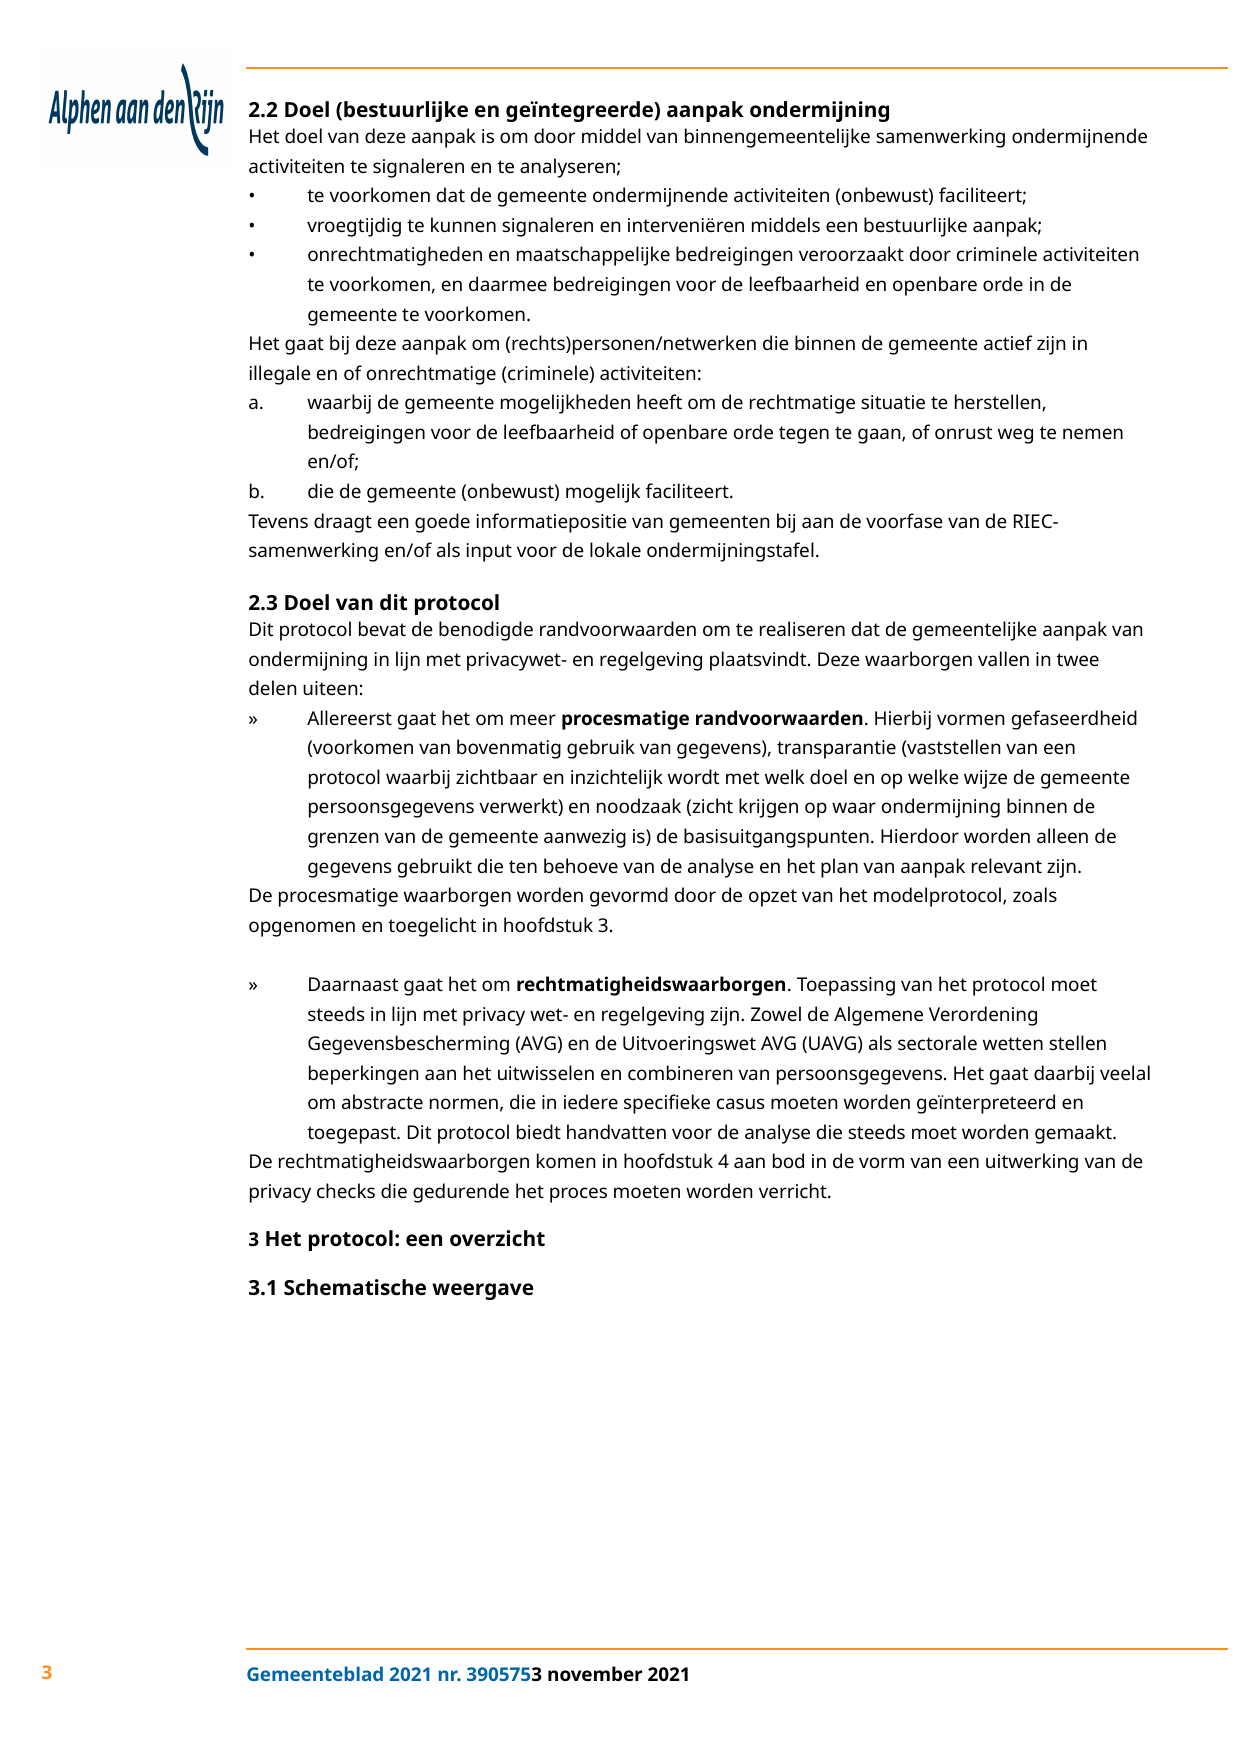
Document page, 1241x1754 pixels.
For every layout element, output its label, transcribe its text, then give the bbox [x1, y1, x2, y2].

list Daarnaast gaat het om rechtmatigheidswaarborgen. Toepassing van het protocol moet steeds in lijn met privacy wet- en regelgeving zijn. Zowel de Algemene Verordening Gegevensbescherming (AVG) en de Uitvoeringswet AVG (UAVG) als sectorale wetten stellen beperkingen aan het uitwisselen en combineren van persoonsgegevens. Het gaat daarbij veelal om abstracte normen, die in iedere specifieke casus moeten worden geïnterpreteerd en toegepast. Dit protocol biedt handvatten voor de analyse die steeds moet worden gemaakt. [248, 971, 1152, 1145]
list waarbij de gemeente mogelijkheden heeft om de rechtmatige situatie te herstellen, bedreigingen voor de leefbaarheid of openbare orde tegen te gaan, of onrust weg te nemen en/of; [248, 389, 1152, 474]
list onrechtmatigheden en maatschappelijke bedreigingen veroorzaakt door criminele activiteiten te voorkomen, en daarmee bedreigingen voor de leefbaarheid en openbare orde in de gemeente te voorkomen. [248, 242, 1152, 326]
text Dit protocol bevat de benodigde randvoorwaarden om te realiseren dat de gemeentelijke aanpak van ondermijning in lijn met privacywet- en regelgeving plaatsvindt. Deze waarborgen vallen in twee delen uiteen: [248, 616, 1152, 701]
text 2.2 Doel (bestuurlijke en geïntegreerde) aanpak ondermijning [248, 95, 1152, 123]
text 3 Het protocol: een overzicht [248, 1224, 1152, 1252]
list Allereerst gaat het om meer procesmatige randvoorwaarden. Hierbij vormen gefaseerdheid (voorkomen van bovenmatig gebruik van gegevens), transparantie (vaststellen van een protocol waarbij zichtbaar en inzichtelijk wordt met welk doel en op welke wijze de gemeente persoonsgegevens verwerkt) en noodzaak (zicht krijgen op waar ondermijning binnen de grenzen van de gemeente aanwezig is) de basisuitgangspunten. Hierdoor worden alleen de gegevens gebruikt die ten behoeve van de analyse en het plan van aanpak relevant zijn. [248, 705, 1152, 879]
text Het gaat bij deze aanpak om (rechts)personen/netwerken die binnen de gemeente actief zijn in illegale en of onrechtmatige (criminele) activiteiten: [248, 330, 1152, 386]
text 2.3 Doel van dit protocol [248, 588, 1152, 616]
text De rechtmatigheidswaarborgen komen in hoofdstuk 4 aan bod in de vorm van een uitwerking van de privacy checks die gedurende het proces moeten worden verricht. [248, 1149, 1152, 1204]
text De procesmatige waarborgen worden gevormd door de opzet van het modelprotocol, zoals opgenomen en toegelicht in hoofdstuk 3. [248, 882, 1152, 938]
list die de gemeente (onbewust) mogelijk faciliteert. [248, 478, 1152, 504]
list te voorkomen dat de gemeente ondermijnende activiteiten (onbewust) faciliteert; [248, 182, 1152, 208]
text Het doel van deze aanpak is om door middel van binnengemeentelijke samenwerking ondermijnende activiteiten te signaleren en te analyseren; [248, 123, 1152, 178]
picture [41, 47, 231, 172]
text Tevens draagt een goede informatiepositie van gemeenten bij aan de voorfase van de RIEC-samenwerking en/of als input voor de lokale ondermijningstafel. [248, 508, 1152, 563]
text 3.1 Schematische weergave [248, 1273, 1152, 1302]
list vroegtijdig te kunnen signaleren en interveniëren middels een bestuurlijke aanpak; [248, 212, 1152, 238]
